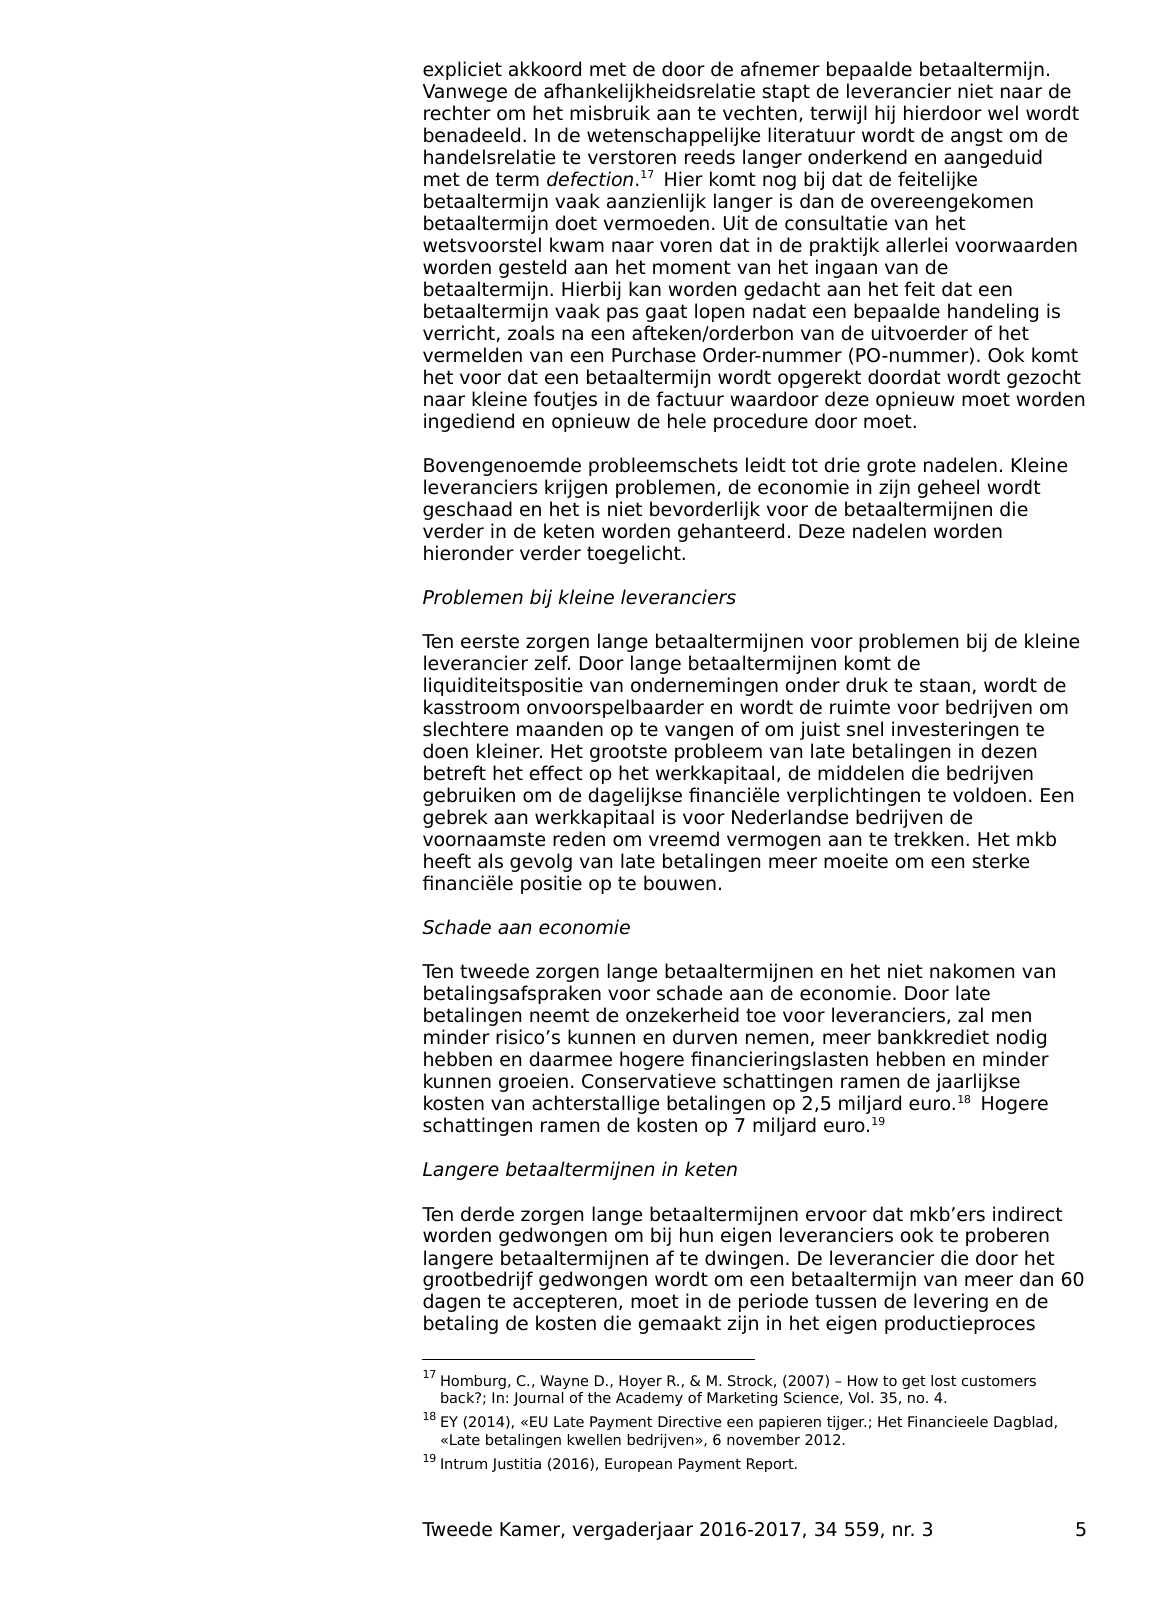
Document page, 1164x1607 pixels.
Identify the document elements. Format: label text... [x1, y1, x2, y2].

subtitle Schade aan economie [422, 917, 1087, 939]
text Ten tweede zorgen lange betaaltermijnen en het niet nakomen van betalingsafspraken voor schade aan de economie. Door late betalingen neemt de onzekerheid toe voor leveranciers, zal men minder risico’s kunnen en durven nemen, meer bankkrediet nodig hebben en daarmee hogere financieringslasten hebben en minder kunnen groeien. Conservatieve schattingen ramen de jaarlijkse kosten van achterstallige betalingen op 2,5 miljard euro. Hogere schattingen ramen de kosten op 7 miljard euro. [422, 961, 1087, 1137]
subtitle Problemen bij kleine leveranciers [422, 587, 1087, 609]
text expliciet akkoord met de door de afnemer bepaalde betaaltermijn. Vanwege de afhankelijkheidsrelatie stapt de leverancier niet naar de rechter om het misbruik aan te vechten, terwijl hij hierdoor wel wordt benadeeld. In de wetenschappelijke literatuur wordt de angst om de handelsrelatie te verstoren reeds langer onderkend en aangeduid met de term defection. Hier komt nog bij dat de feitelijke betaaltermijn vaak aanzienlijk langer is dan de overeengekomen betaaltermijn doet vermoeden. Uit de consultatie van het wetsvoorstel kwam naar voren dat in de praktijk allerlei voorwaarden worden gesteld aan het moment van het ingaan van de betaaltermijn. Hierbij kan worden gedacht aan het feit dat een betaaltermijn vaak pas gaat lopen nadat een bepaalde handeling is verricht, zoals na een afteken/orderbon van de uitvoerder of het vermelden van een Purchase Order-nummer (PO-nummer). Ook komt het voor dat een betaaltermijn wordt opgerekt doordat wordt gezocht naar kleine foutjes in de factuur waardoor deze opnieuw moet worden ingediend en opnieuw de hele procedure door moet. [422, 59, 1087, 433]
text EY (2014), «EU Late Payment Directive een papieren tijger.; Het Financieele Dagblad, «Late betalingen kwellen bedrijven», 6 november 2012. [422, 1410, 1087, 1449]
text Ten derde zorgen lange betaaltermijnen ervoor dat mkb’ers indirect worden gedwongen om bij hun eigen leveranciers ook te proberen langere betaaltermijnen af te dwingen. De leverancier die door het grootbedrijf gedwongen wordt om een betaaltermijn van meer dan 60 dagen te accepteren, moet in de periode tussen de levering en de betaling de kosten die gemaakt zijn in het eigen productieproces [422, 1203, 1087, 1335]
text Ten eerste zorgen lange betaaltermijnen voor problemen bij de kleine leverancier zelf. Door lange betaaltermijnen komt de liquiditeitspositie van ondernemingen onder druk te staan, wordt de kasstroom onvoorspelbaarder en wordt de ruimte voor bedrijven om slechtere maanden op te vangen of om juist snel investeringen te doen kleiner. Het grootste probleem van late betalingen in dezen betreft het effect op het werkkapitaal, de middelen die bedrijven gebruiken om de dagelijkse financiële verplichtingen te voldoen. Een gebrek aan werkkapitaal is voor Nederlandse bedrijven de voornaamste reden om vreemd vermogen aan te trekken. Het mkb heeft als gevolg van late betalingen meer moeite om een sterke financiële positie op te bouwen. [422, 631, 1087, 895]
text Intrum Justitia (2016), European Payment Report. [422, 1452, 1087, 1474]
subtitle Langere betaaltermijnen in keten [422, 1159, 1087, 1181]
text Bovengenoemde probleemschets leidt tot drie grote nadelen. Kleine leveranciers krijgen problemen, de economie in zijn geheel wordt geschaad en het is niet bevorderlijk voor de betaaltermijnen die verder in de keten worden gehanteerd. Deze nadelen worden hieronder verder toegelicht. [422, 455, 1087, 565]
text Homburg, C., Wayne D., Hoyer R., & M. Strock, (2007) – How to get lost customers back?; In: Journal of the Academy of Marketing Science, Vol. 35, no. 4. [422, 1368, 1087, 1407]
